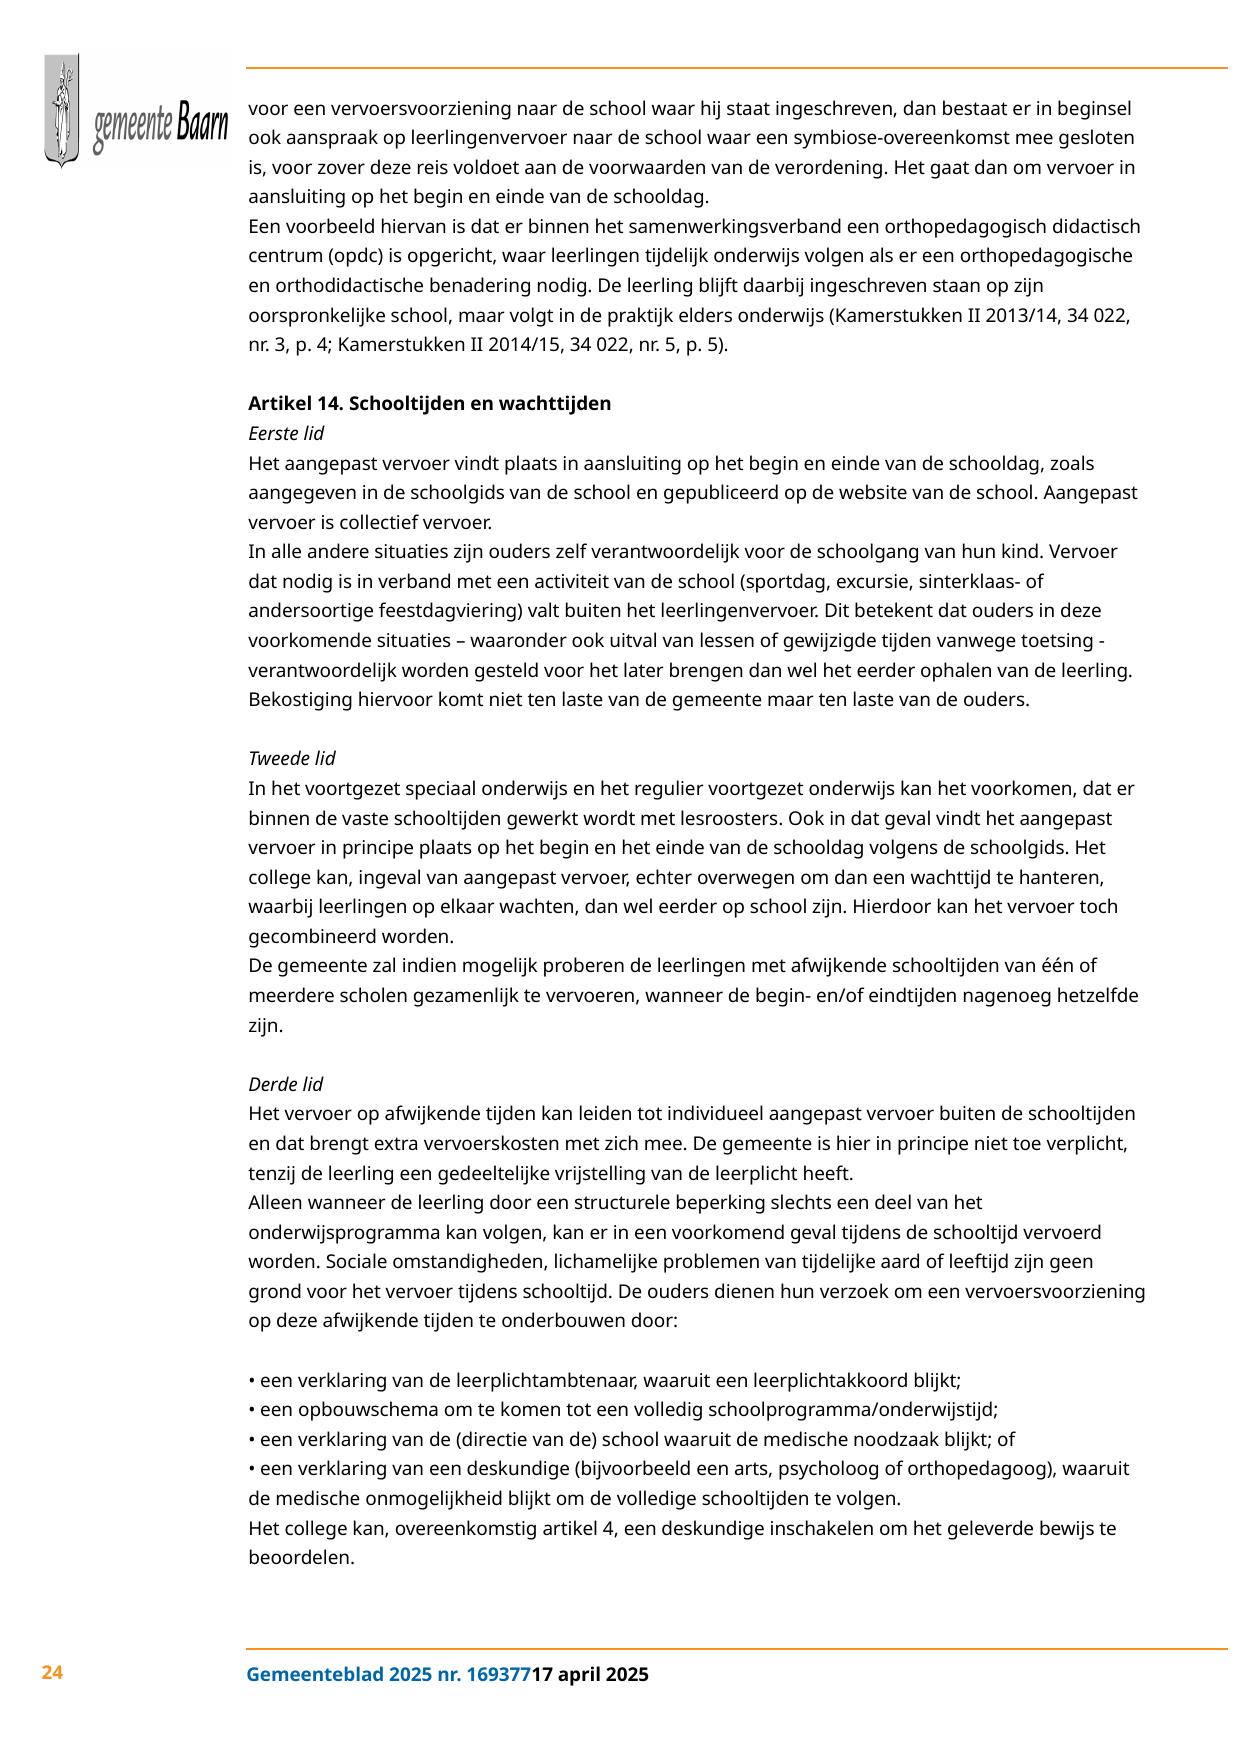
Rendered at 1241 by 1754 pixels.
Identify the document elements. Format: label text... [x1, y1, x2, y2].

text Artikel 14. Schooltijden en wachttijden [248, 391, 1152, 416]
picture [41, 47, 231, 172]
text Derde lid [248, 1071, 1152, 1097]
text Het college kan, overeenkomstig artikel 4, een deskundige inschakelen om het geleverde bewijs te beoordelen. [248, 1515, 1152, 1570]
text Het aangepast vervoer vindt plaats in aansluiting op het begin en einde van de schooldag, zoals aangegeven in de schoolgids van de school en gepubliceerd op de website van de school. Aangepast vervoer is collectief vervoer. [248, 450, 1152, 535]
text Eerste lid [248, 420, 1152, 446]
text Een voorbeeld hiervan is dat er binnen het samenwerkingsverband een orthopedagogisch didactisch centrum (opdc) is opgericht, waar leerlingen tijdelijk onderwijs volgen als er een orthopedagogische en orthodidactische benadering nodig. De leerling blijft daarbij ingeschreven staan op zijn oorspronkelijke school, maar volgt in de praktijk elders onderwijs (Kamerstukken II 2013/14, 34 022, nr. 3, p. 4; Kamerstukken II 2014/15, 34 022, nr. 5, p. 5). [248, 213, 1152, 357]
text In alle andere situaties zijn ouders zelf verantwoordelijk voor de schoolgang van hun kind. Vervoer dat nodig is in verband met een activiteit van de school (sportdag, excursie, sinterklaas- of andersoortige feestdagviering) valt buiten het leerlingenvervoer. Dit betekent dat ouders in deze voorkomende situaties – waaronder ook uitval van lessen of gewijzigde tijden vanwege toetsing - verantwoordelijk worden gesteld voor het later brengen dan wel het eerder ophalen van de leerling. Bekostiging hiervoor komt niet ten laste van de gemeente maar ten laste van de ouders. [248, 538, 1152, 712]
text Het vervoer op afwijkende tijden kan leiden tot individueel aangepast vervoer buiten de schooltijden en dat brengt extra vervoerskosten met zich mee. De gemeente is hier in principe niet toe verplicht, tenzij de leerling een gedeeltelijke vrijstelling van de leerplicht heeft. [248, 1101, 1152, 1186]
text Tweede lid [248, 746, 1152, 771]
text • een opbouwschema om te komen tot een volledig schoolprogramma/onderwijstijd; [248, 1396, 1152, 1422]
text In het voortgezet speciaal onderwijs en het regulier voortgezet onderwijs kan het voorkomen, dat er binnen de vaste schooltijden gewerkt wordt met lesroosters. Ook in dat geval vindt het aangepast vervoer in principe plaats op het begin en het einde van de schooldag volgens de schoolgids. Het college kan, ingeval van aangepast vervoer, echter overwegen om dan een wachttijd te hanteren, waarbij leerlingen op elkaar wachten, dan wel eerder op school zijn. Hierdoor kan het vervoer toch gecombineerd worden. [248, 775, 1152, 949]
text Alleen wanneer de leerling door een structurele beperking slechts een deel van het onderwijsprogramma kan volgen, kan er in een voorkomend geval tijdens de schooltijd vervoerd worden. Sociale omstandigheden, lichamelijke problemen van tijdelijke aard of leeftijd zijn geen grond voor het vervoer tijdens schooltijd. De ouders dienen hun verzoek om een vervoersvoorziening op deze afwijkende tijden te onderbouwen door: [248, 1189, 1152, 1333]
text • een verklaring van de leerplichtambtenaar, waaruit een leerplichtakkoord blijkt; [248, 1367, 1152, 1393]
text • een verklaring van de (directie van de) school waaruit de medische noodzaak blijkt; of [248, 1426, 1152, 1452]
text voor een vervoersvoorziening naar de school waar hij staat ingeschreven, dan bestaat er in beginsel ook aanspraak op leerlingenvervoer naar de school waar een symbiose-overeenkomst mee gesloten is, voor zover deze reis voldoet aan de voorwaarden van de verordening. Het gaat dan om vervoer in aansluiting op het begin en einde van de schooldag. [248, 95, 1152, 209]
text De gemeente zal indien mogelijk proberen de leerlingen met afwijkende schooltijden van één of meerdere scholen gezamenlijk te vervoeren, wanneer de begin- en/of eindtijden nagenoeg hetzelfde zijn. [248, 953, 1152, 1038]
text • een verklaring van een deskundige (bijvoorbeeld een arts, psycholoog of orthopedagoog), waaruit de medische onmogelijkheid blijkt om de volledige schooltijden te volgen. [248, 1456, 1152, 1511]
